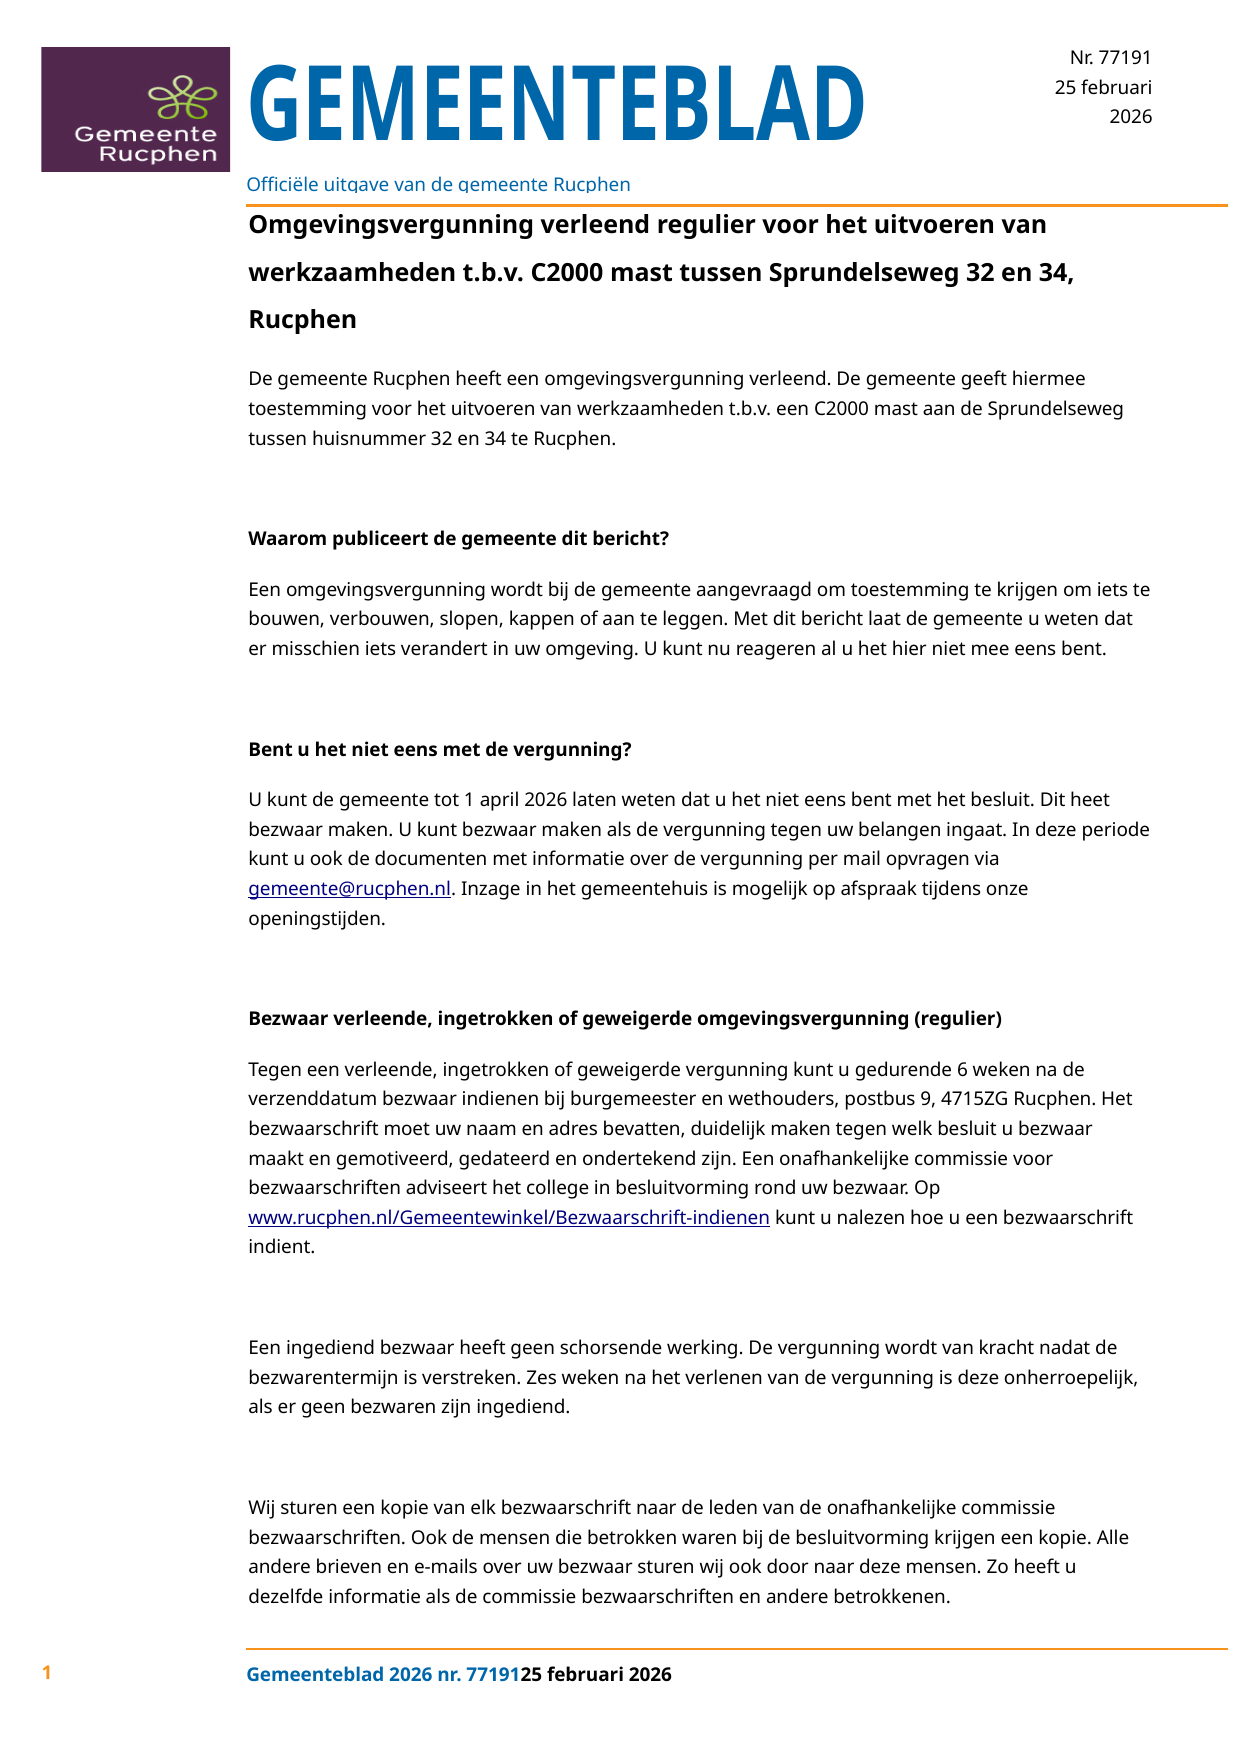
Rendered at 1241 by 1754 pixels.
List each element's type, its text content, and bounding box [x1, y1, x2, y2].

text Een ingediend bezwaar heeft geen schorsende werking. De vergunning wordt van kracht nadat de bezwarentermijn is verstreken. Zes weken na het verlenen van de vergunning is deze onherroepelijk, als er geen bezwaren zijn ingediend. [248, 1334, 1152, 1419]
picture [41, 47, 231, 172]
text Tegen een verleende, ingetrokken of geweigerde vergunning kunt u gedurende 6 weken na de verzenddatum bezwaar indienen bij burgemeester en wethouders, postbus 9, 4715ZG Rucphen. Het bezwaarschrift moet uw naam en adres bevatten, duidelijk maken tegen welk besluit u bezwaar maakt en gemotiveerd, gedateerd en ondertekend zijn. Een onafhankelijke commissie voor bezwaarschriften adviseert het college in besluitvorming rond uw bezwaar. Op www.rucphen.nl/Gemeentewinkel/Bezwaarschrift-indienen kunt u nalezen hoe u een bezwaarschrift indient. [248, 1056, 1152, 1259]
text Bent u het niet eens met de vergunning? [248, 736, 1152, 762]
text Waarom publiceert de gemeente dit bericht? [248, 526, 1152, 551]
text Wij sturen een kopie van elk bezwaarschrift naar de leden van de onafhankelijke commissie bezwaarschriften. Ook de mensen die betrokken waren bij de besluitvorming krijgen een kopie. Alle andere brieven en e-mails over uw bezwaar sturen wij ook door naar deze mensen. Zo heeft u dezelfde informatie als de commissie bezwaarschriften en andere betrokkenen. [248, 1494, 1152, 1609]
text De gemeente Rucphen heeft een omgevingsvergunning verleend. De gemeente geeft hiermee toestemming voor het uitvoeren van werkzaamheden t.b.v. een C2000 mast aan de Sprundelseweg tussen huisnummer 32 en 34 te Rucphen. [248, 366, 1152, 450]
text U kunt de gemeente tot 1 april 2026 laten weten dat u het niet eens bent met het besluit. Dit heet bezwaar maken. U kunt bezwaar maken als de vergunning tegen uw belangen ingaat. In deze periode kunt u ook de documenten met informatie over de vergunning per mail opvragen via gemeente@rucphen.nl. Inzage in het gemeentehuis is mogelijk op afspraak tijdens onze openingstijden. [248, 786, 1152, 930]
text Een omgevingsvergunning wordt bij de gemeente aangevraagd om toestemming te krijgen om iets te bouwen, verbouwen, slopen, kappen of aan te leggen. Met dit bericht laat de gemeente u weten dat er misschien iets verandert in uw omgeving. U kunt nu reageren al u het hier niet mee eens bent. [248, 576, 1152, 661]
text Bezwaar verleende, ingetrokken of geweigerde omgevingsvergunning (regulier) [248, 1006, 1152, 1031]
text Omgevingsvergunning verleend regulier voor het uitvoeren van werkzaamheden t.b.v. C2000 mast tussen Sprundelseweg 32 en 34, Rucphen [248, 207, 1152, 336]
